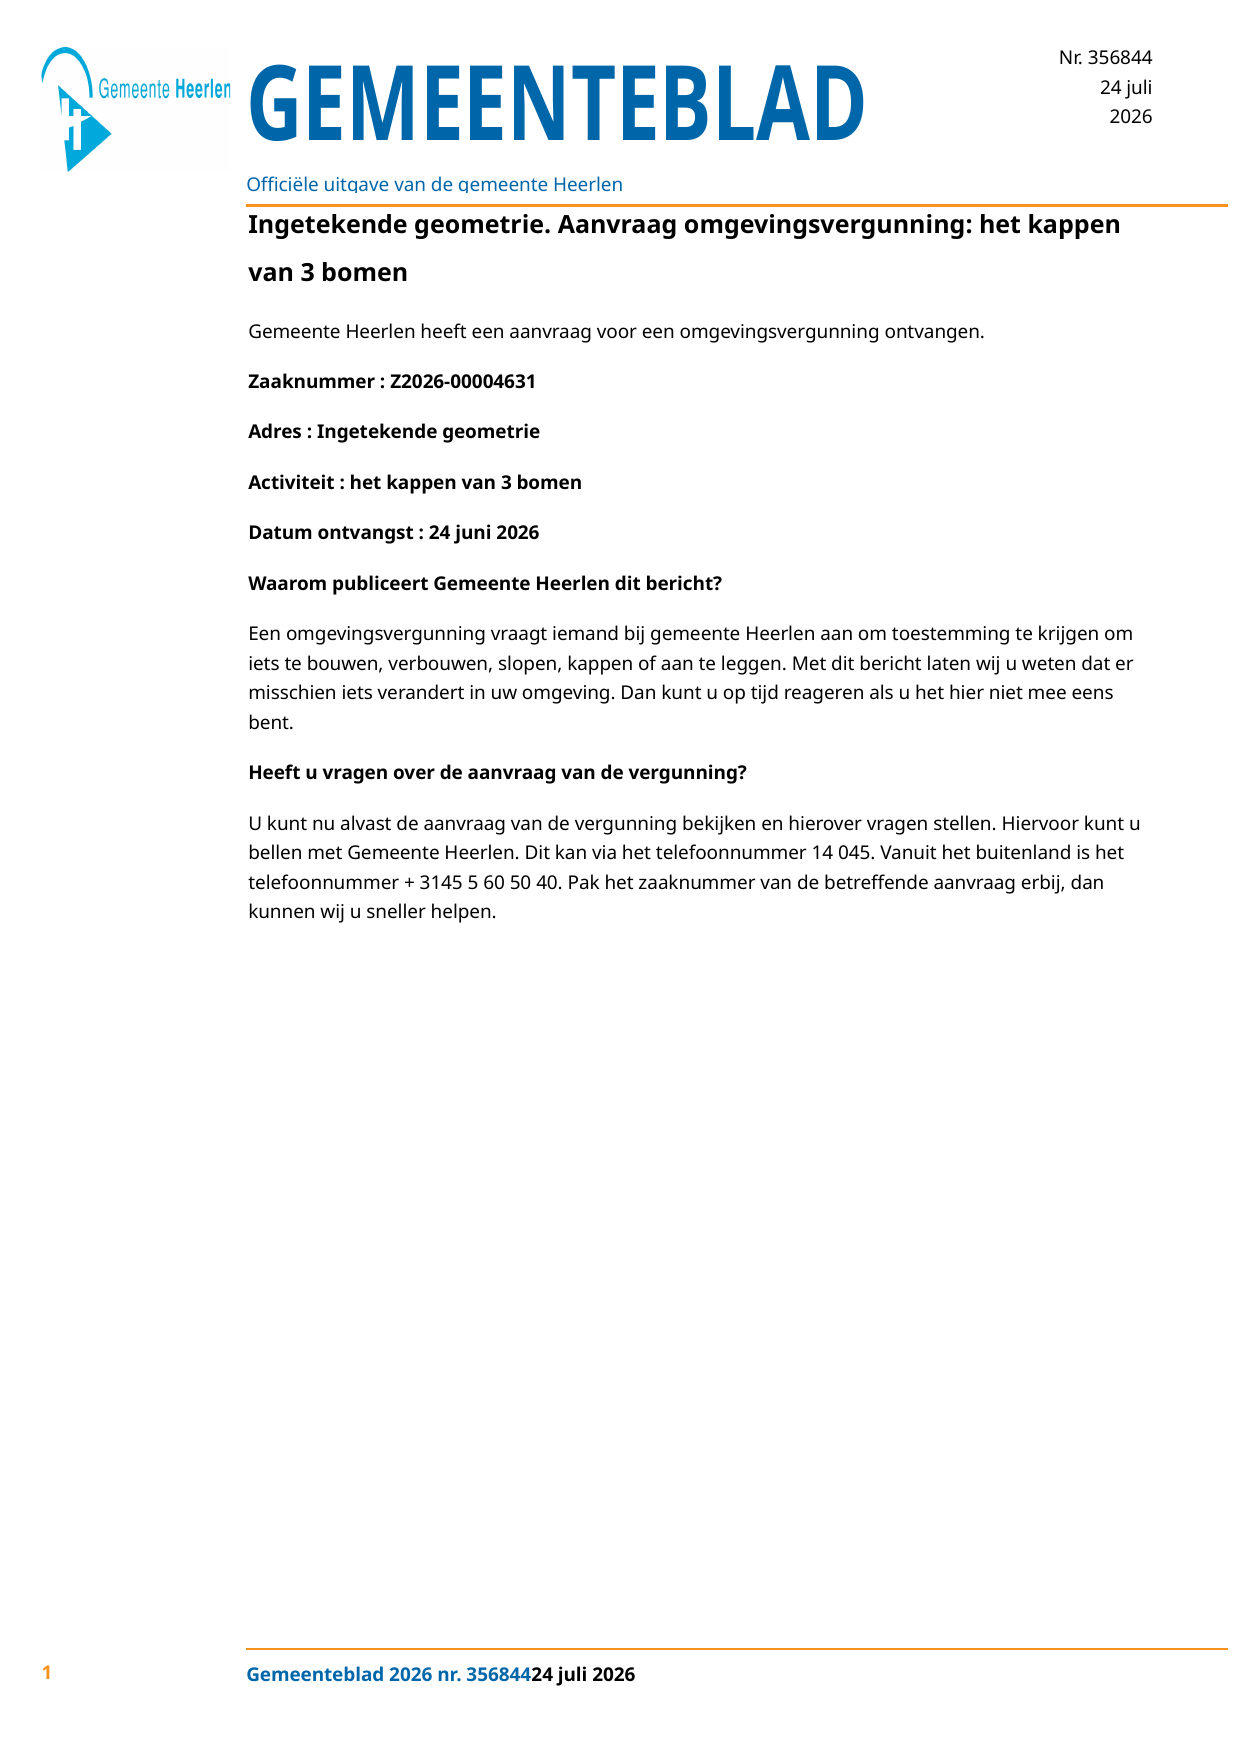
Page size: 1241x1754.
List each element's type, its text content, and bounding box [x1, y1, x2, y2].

text Datum ontvangst : 24 juni 2026 [248, 519, 1152, 545]
text Heeft u vragen over de aanvraag van de vergunning? [248, 759, 1152, 785]
text Een omgevingsvergunning vraagt iemand bij gemeente Heerlen aan om toestemming te krijgen om iets te bouwen, verbouwen, slopen, kappen of aan te leggen. Met dit bericht laten wij u weten dat er misschien iets verandert in uw omgeving. Dan kunt u op tijd reageren als u het hier niet mee eens bent. [248, 620, 1152, 735]
picture [41, 47, 231, 172]
text Waarom publiceert Gemeente Heerlen dit bericht? [248, 570, 1152, 596]
text Zaaknummer : Z2026-00004631 [248, 368, 1152, 394]
text Adres : Ingetekende geometrie [248, 419, 1152, 444]
text Activiteit : het kappen van 3 bomen [248, 469, 1152, 495]
text Ingetekende geometrie. Aanvraag omgevingsvergunning: het kappen van 3 bomen [248, 207, 1152, 288]
text U kunt nu alvast de aanvraag van de vergunning bekijken en hierover vragen stellen. Hiervoor kunt u bellen met Gemeente Heerlen. Dit kan via het telefoonnummer 14 045. Vanuit het buitenland is het telefoonnummer + 3145 5 60 50 40. Pak het zaaknummer van de betreffende aanvraag erbij, dan kunnen wij u sneller helpen. [248, 810, 1152, 924]
picture [41, 47, 59, 70]
text Gemeente Heerlen heeft een aanvraag voor een omgevingsvergunning ontvangen. [248, 318, 1152, 344]
